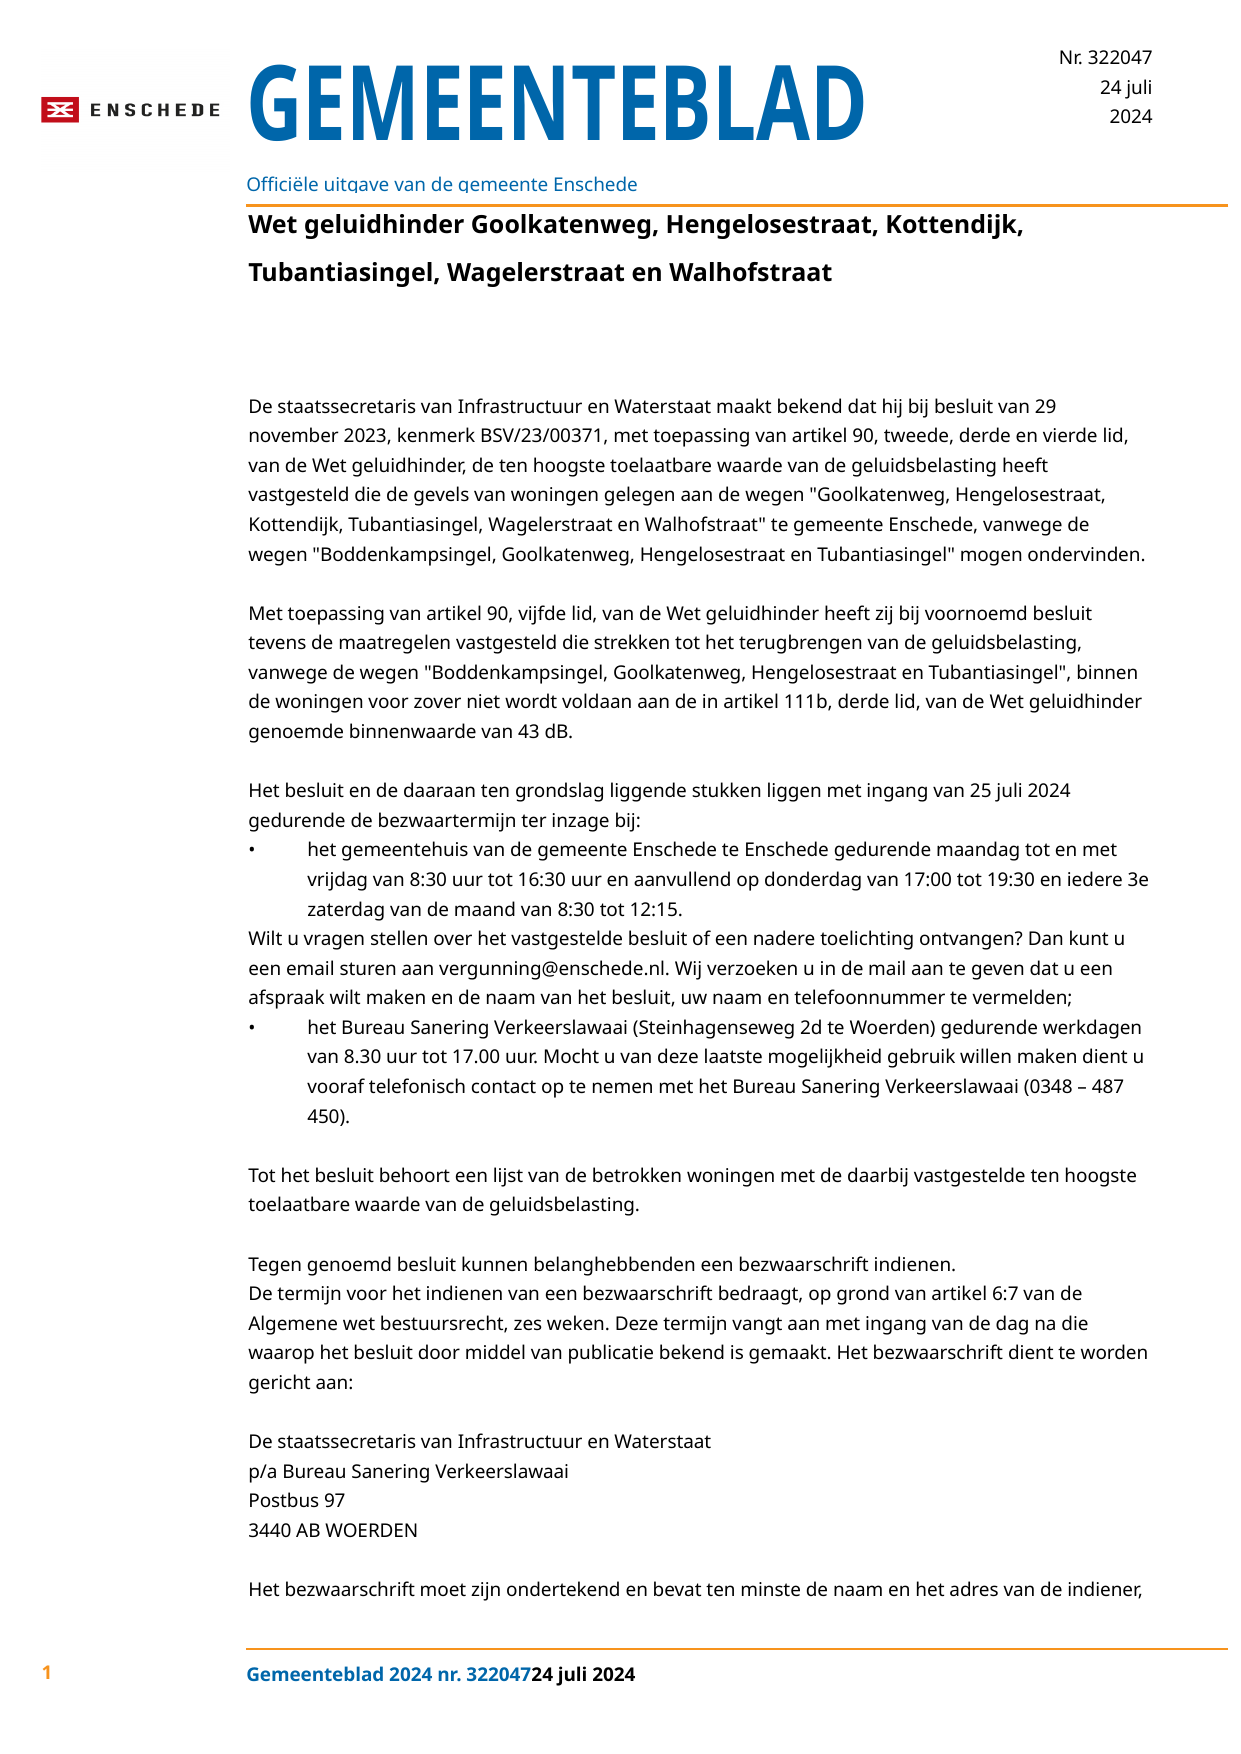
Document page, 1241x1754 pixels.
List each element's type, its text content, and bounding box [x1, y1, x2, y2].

picture [41, 47, 231, 172]
list het gemeentehuis van de gemeente Enschede te Enschede gedurende maandag tot en met vrijdag van 8:30 uur tot 16:30 uur en aanvullend op donderdag van 17:00 tot 19:30 en iedere 3e zaterdag van de maand van 8:30 tot 12:15. [248, 837, 1152, 922]
text Tot het besluit behoort een lijst van de betrokken woningen met de daarbij vastgestelde ten hoogste toelaatbare waarde van de geluidsbelasting. [248, 1162, 1152, 1217]
list het Bureau Sanering Verkeerslawaai (Steinhagenseweg 2d te Woerden) gedurende werkdagen van 8.30 uur tot 17.00 uur. Mocht u van deze laatste mogelijkheid gebruik willen maken dient u vooraf telefonisch contact op te nemen met het Bureau Sanering Verkeerslawaai (0348 – 487 450). [248, 1014, 1152, 1129]
text De termijn voor het indienen van een bezwaarschrift bedraagt, op grond van artikel 6:7 van de Algemene wet bestuursrecht, zes weken. Deze termijn vangt aan met ingang van de dag na die waarop het besluit door middel van publicatie bekend is gemaakt. Het bezwaarschrift dient te worden gericht aan: [248, 1280, 1152, 1395]
text Met toepassing van artikel 90, vijfde lid, van de Wet geluidhinder heeft zij bij voornoemd besluit tevens de maatregelen vastgesteld die strekken tot het terugbrengen van de geluidsbelasting, vanwege de wegen "Boddenkampsingel, Goolkatenweg, Hengelosestraat en Tubantiasingel", binnen de woningen voor zover niet wordt voldaan aan de in artikel 111b, derde lid, van de Wet geluidhinder genoemde binnenwaarde van 43 dB. [248, 600, 1152, 744]
text 3440 AB WOERDEN [248, 1517, 1152, 1543]
text Tegen genoemd besluit kunnen belanghebbenden een bezwaarschrift indienen. [248, 1251, 1152, 1277]
text De staatssecretaris van Infrastructuur en Waterstaat [248, 1428, 1152, 1454]
text Wet geluidhinder Goolkatenweg, Hengelosestraat, Kottendijk, Tubantiasingel, Wagelerstraat en Walhofstraat [248, 207, 1152, 288]
text Wilt u vragen stellen over het vastgestelde besluit of een nadere toelichting ontvangen? Dan kunt u een email sturen aan vergunning@enschede.nl. Wij verzoeken u in de mail aan te geven dat u een afspraak wilt maken en de naam van het besluit, uw naam en telefoonnummer te vermelden; [248, 925, 1152, 1010]
text Het bezwaarschrift moet zijn ondertekend en bevat ten minste de naam en het adres van de indiener, [248, 1576, 1152, 1602]
text p/a Bureau Sanering Verkeerslawaai [248, 1458, 1152, 1484]
text Postbus 97 [248, 1487, 1152, 1513]
text De staatssecretaris van Infrastructuur en Waterstaat maakt bekend dat hij bij besluit van 29 november 2023, kenmerk BSV/23/00371, met toepassing van artikel 90, tweede, derde en vierde lid, van de Wet geluidhinder, de ten hoogste toelaatbare waarde van de geluidsbelasting heeft vastgesteld die de gevels van woningen gelegen aan de wegen "Goolkatenweg, Hengelosestraat, Kottendijk, Tubantiasingel, Wagelerstraat en Walhofstraat" te gemeente Enschede, vanwege de wegen "Boddenkampsingel, Goolkatenweg, Hengelosestraat en Tubantiasingel" mogen ondervinden. [248, 393, 1152, 567]
text Het besluit en de daaraan ten grondslag liggende stukken liggen met ingang van 25 juli 2024 gedurende de bezwaartermijn ter inzage bij: [248, 777, 1152, 833]
